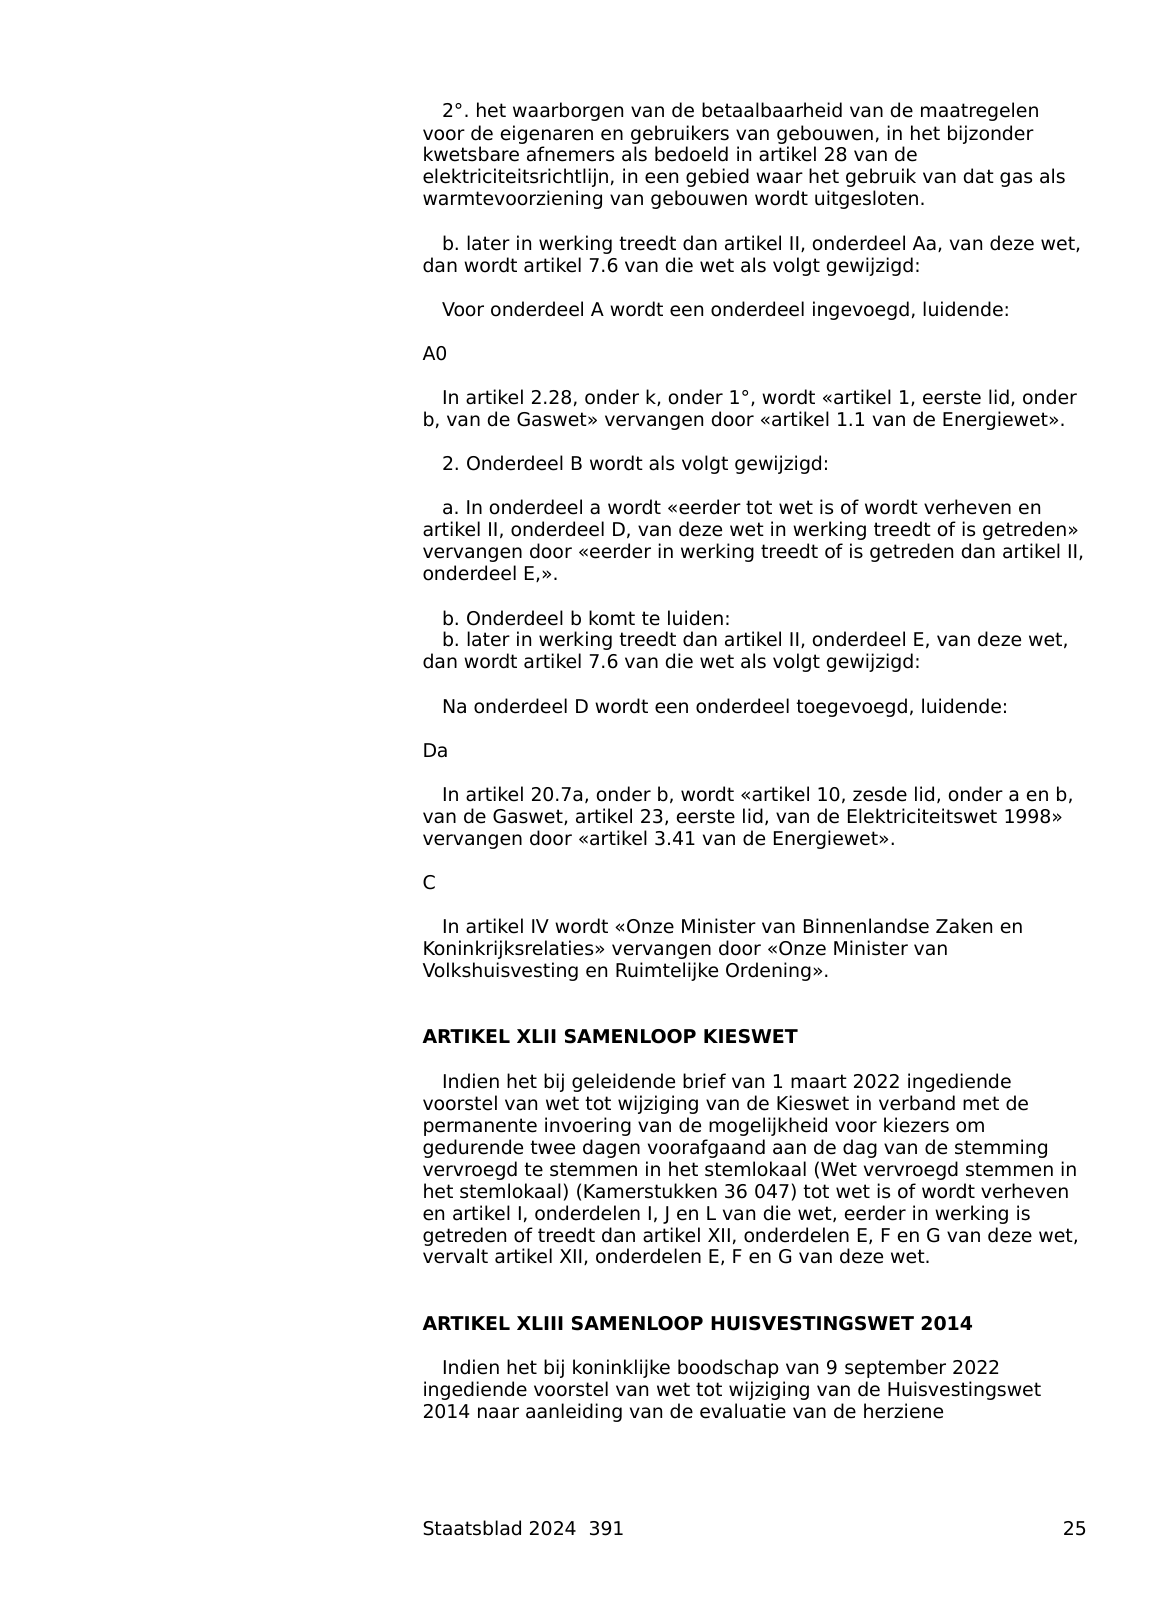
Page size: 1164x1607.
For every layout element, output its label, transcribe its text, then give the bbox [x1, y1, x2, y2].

subtitle ARTIKEL XLIII SAMENLOOP HUISVESTINGSWET 2014 [422, 1313, 1087, 1335]
text Na onderdeel D wordt een onderdeel toegevoegd, luidende: [422, 696, 1087, 717]
text C [422, 872, 1087, 894]
subtitle ARTIKEL XLII SAMENLOOP KIESWET [422, 1026, 1087, 1048]
text A0 [422, 343, 1087, 365]
text Da [422, 740, 1087, 762]
text 2°. het waarborgen van de betaalbaarheid van de maatregelen voor de eigenaren en gebruikers van gebouwen, in het bijzonder kwetsbare afnemers als bedoeld in artikel 28 van de elektriciteitsrichtlijn, in een gebied waar het gebruik van dat gas als warmtevoorziening van gebouwen wordt uitgesloten. [422, 100, 1087, 210]
text In artikel 2.28, onder k, onder 1°, wordt «artikel 1, eerste lid, onder b, van de Gaswet» vervangen door «artikel 1.1 van de Energiewet». [422, 387, 1087, 431]
text b. later in werking treedt dan artikel II, onderdeel E, van deze wet, dan wordt artikel 7.6 van die wet als volgt gewijzigd: [422, 629, 1087, 673]
text Voor onderdeel A wordt een onderdeel ingevoegd, luidende: [422, 299, 1087, 321]
text b. Onderdeel b komt te luiden: [422, 607, 1087, 629]
text In artikel 20.7a, onder b, wordt «artikel 10, zesde lid, onder a en b, van de Gaswet, artikel 23, eerste lid, van de Elektriciteitswet 1998» vervangen door «artikel 3.41 van de Energiewet». [422, 784, 1087, 850]
text Indien het bij koninklijke boodschap van 9 september 2022 ingediende voorstel van wet tot wijziging van de Huisvestingswet 2014 naar aanleiding van de evaluatie van de herziene [422, 1357, 1087, 1423]
text 2. Onderdeel B wordt als volgt gewijzigd: [422, 453, 1087, 475]
text a. In onderdeel a wordt «eerder tot wet is of wordt verheven en artikel II, onderdeel D, van deze wet in werking treedt of is getreden» vervangen door «eerder in werking treedt of is getreden dan artikel II, onderdeel E,». [422, 497, 1087, 585]
text In artikel IV wordt «Onze Minister van Binnenlandse Zaken en Koninkrijksrelaties» vervangen door «Onze Minister van Volkshuisvesting en Ruimtelijke Ordening». [422, 916, 1087, 982]
text b. later in werking treedt dan artikel II, onderdeel Aa, van deze wet, dan wordt artikel 7.6 van die wet als volgt gewijzigd: [422, 232, 1087, 276]
text Indien het bij geleidende brief van 1 maart 2022 ingediende voorstel van wet tot wijziging van de Kieswet in verband met de permanente invoering van de mogelijkheid voor kiezers om gedurende twee dagen voorafgaand aan de dag van de stemming vervroegd te stemmen in het stemlokaal (Wet vervroegd stemmen in het stemlokaal) (Kamerstukken 36 047) tot wet is of wordt verheven en artikel I, onderdelen I, J en L van die wet, eerder in werking is getreden of treedt dan artikel XII, onderdelen E, F en G van deze wet, vervalt artikel XII, onderdelen E, F en G van deze wet. [422, 1071, 1087, 1268]
